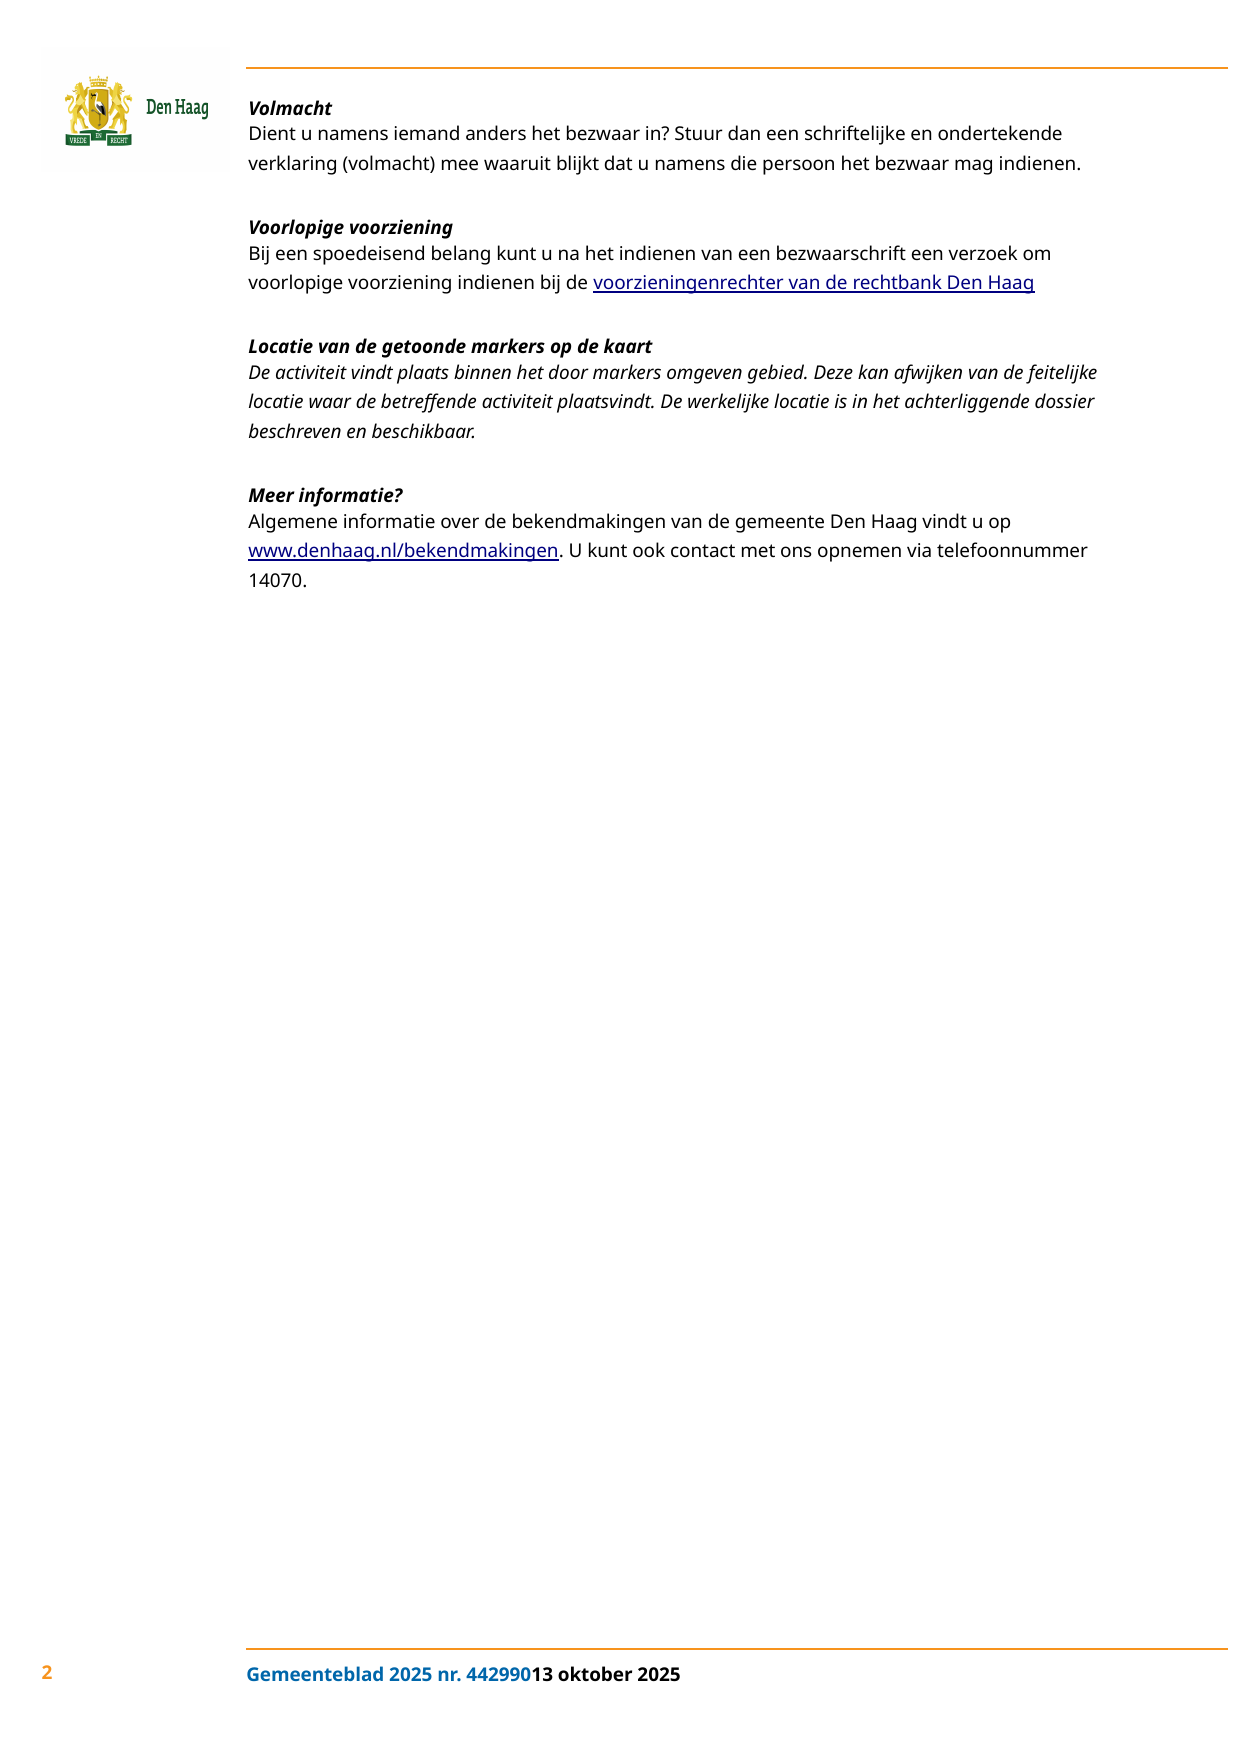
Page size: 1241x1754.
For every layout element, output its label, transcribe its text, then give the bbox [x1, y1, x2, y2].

picture [41, 47, 231, 172]
text Volmacht [248, 95, 1152, 121]
text Voorlopige voorziening [248, 214, 1152, 240]
text Algemene informatie over de bekendmakingen van de gemeente Den Haag vindt u op www.denhaag.nl/bekendmakingen. U kunt ook contact met ons opnemen via telefoonnummer 14070. [248, 508, 1152, 593]
text Dient u namens iemand anders het bezwaar in? Stuur dan een schriftelijke en ondertekende verklaring (volmacht) mee waaruit blijkt dat u namens die persoon het bezwaar mag indienen. [248, 121, 1152, 176]
text De activiteit vindt plaats binnen het door markers omgeven gebied. Deze kan afwijken van de feitelijke locatie waar de betreffende activiteit plaatsvindt. De werkelijke locatie is in het achterliggende dossier beschreven en beschikbaar. [248, 359, 1152, 444]
text Bij een spoedeisend belang kunt u na het indienen van een bezwaarschrift een verzoek om voorlopige voorziening indienen bij de voorzieningenrechter van de rechtbank Den Haag [248, 240, 1152, 295]
text Locatie van de getoonde markers op de kaart [248, 333, 1152, 359]
text Meer informatie? [248, 482, 1152, 508]
